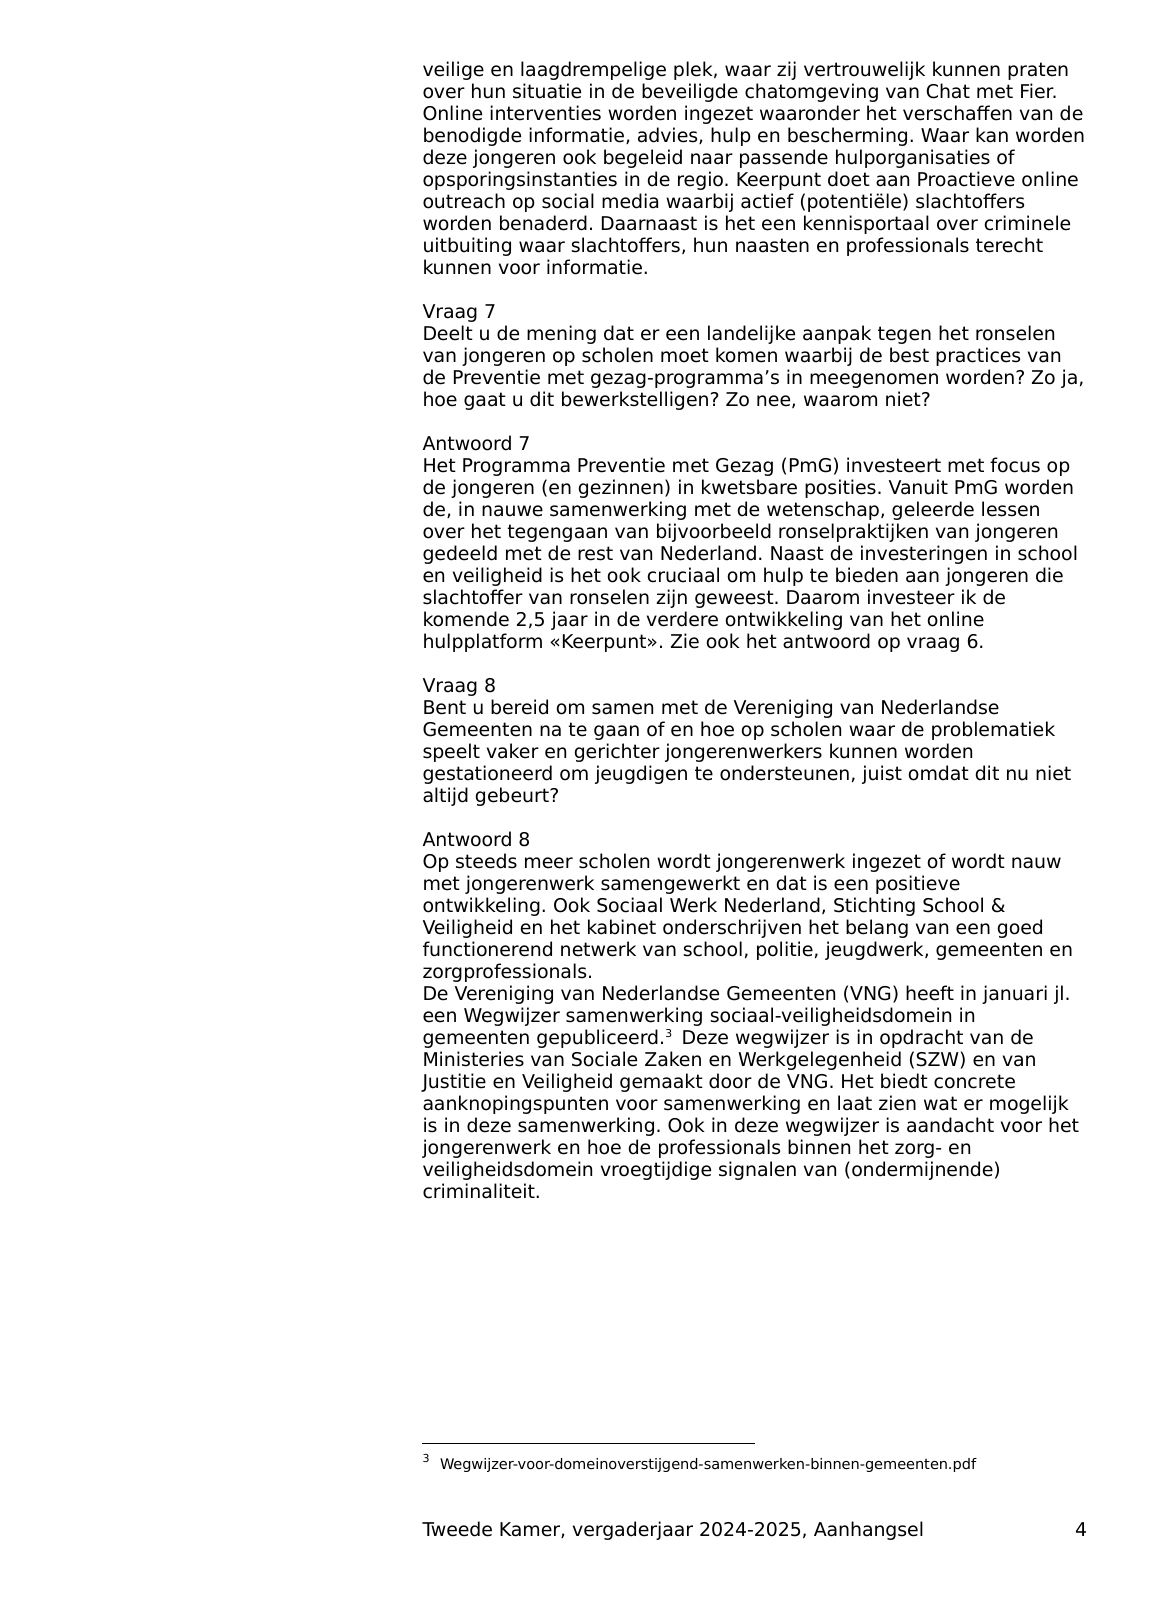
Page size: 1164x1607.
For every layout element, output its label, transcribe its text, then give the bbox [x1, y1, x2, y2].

text Vraag 8 [422, 675, 1087, 697]
text Op steeds meer scholen wordt jongerenwerk ingezet of wordt nauw met jongerenwerk samengewerkt en dat is een positieve ontwikkeling. Ook Sociaal Werk Nederland, Stichting School & Veiligheid en het kabinet onderschrijven het belang van een goed functionerend netwerk van school, politie, jeugdwerk, gemeenten en zorgprofessionals. [422, 851, 1087, 983]
text Bent u bereid om samen met de Vereniging van Nederlandse Gemeenten na te gaan of en hoe op scholen waar de problematiek speelt vaker en gerichter jongerenwerkers kunnen worden gestationeerd om jeugdigen te ondersteunen, juist omdat dit nu niet altijd gebeurt? [422, 697, 1087, 807]
text Antwoord 7 [422, 433, 1087, 455]
text De Vereniging van Nederlandse Gemeenten (VNG) heeft in januari jl. een Wegwijzer samenwerking sociaal-veiligheidsdomein in gemeenten gepubliceerd. Deze wegwijzer is in opdracht van de Ministeries van Sociale Zaken en Werkgelegenheid (SZW) en van Justitie en Veiligheid gemaakt door de VNG. Het biedt concrete aanknopingspunten voor samenwerking en laat zien wat er mogelijk is in deze samenwerking. Ook in deze wegwijzer is aandacht voor het jongerenwerk en hoe de professionals binnen het zorg- en veiligheidsdomein vroegtijdige signalen van (ondermijnende) criminaliteit. [422, 983, 1087, 1203]
text Het Programma Preventie met Gezag (PmG) investeert met focus op de jongeren (en gezinnen) in kwetsbare posities. Vanuit PmG worden de, in nauwe samenwerking met de wetenschap, geleerde lessen over het tegengaan van bijvoorbeeld ronselpraktijken van jongeren gedeeld met de rest van Nederland. Naast de investeringen in school en veiligheid is het ook cruciaal om hulp te bieden aan jongeren die slachtoffer van ronselen zijn geweest. Daarom investeer ik de komende 2,5 jaar in de verdere ontwikkeling van het online hulpplatform «Keerpunt». Zie ook het antwoord op vraag 6. [422, 455, 1087, 653]
text Deelt u de mening dat er een landelijke aanpak tegen het ronselen van jongeren op scholen moet komen waarbij de best practices van de Preventie met gezag-programma’s in meegenomen worden? Zo ja, hoe gaat u dit bewerkstelligen? Zo nee, waarom niet? [422, 323, 1087, 411]
text Wegwijzer-voor-domeinoverstijgend-samenwerken-binnen-gemeenten.pdf [422, 1452, 1087, 1474]
text Vraag 7 [422, 301, 1087, 323]
text Antwoord 8 [422, 829, 1087, 851]
text veilige en laagdrempelige plek, waar zij vertrouwelijk kunnen praten over hun situatie in de beveiligde chatomgeving van Chat met Fier. Online interventies worden ingezet waaronder het verschaffen van de benodigde informatie, advies, hulp en bescherming. Waar kan worden deze jongeren ook begeleid naar passende hulporganisaties of opsporingsinstanties in de regio. Keerpunt doet aan Proactieve online outreach op social media waarbij actief (potentiële) slachtoffers worden benaderd. Daarnaast is het een kennisportaal over criminele uitbuiting waar slachtoffers, hun naasten en professionals terecht kunnen voor informatie. [422, 59, 1087, 279]
